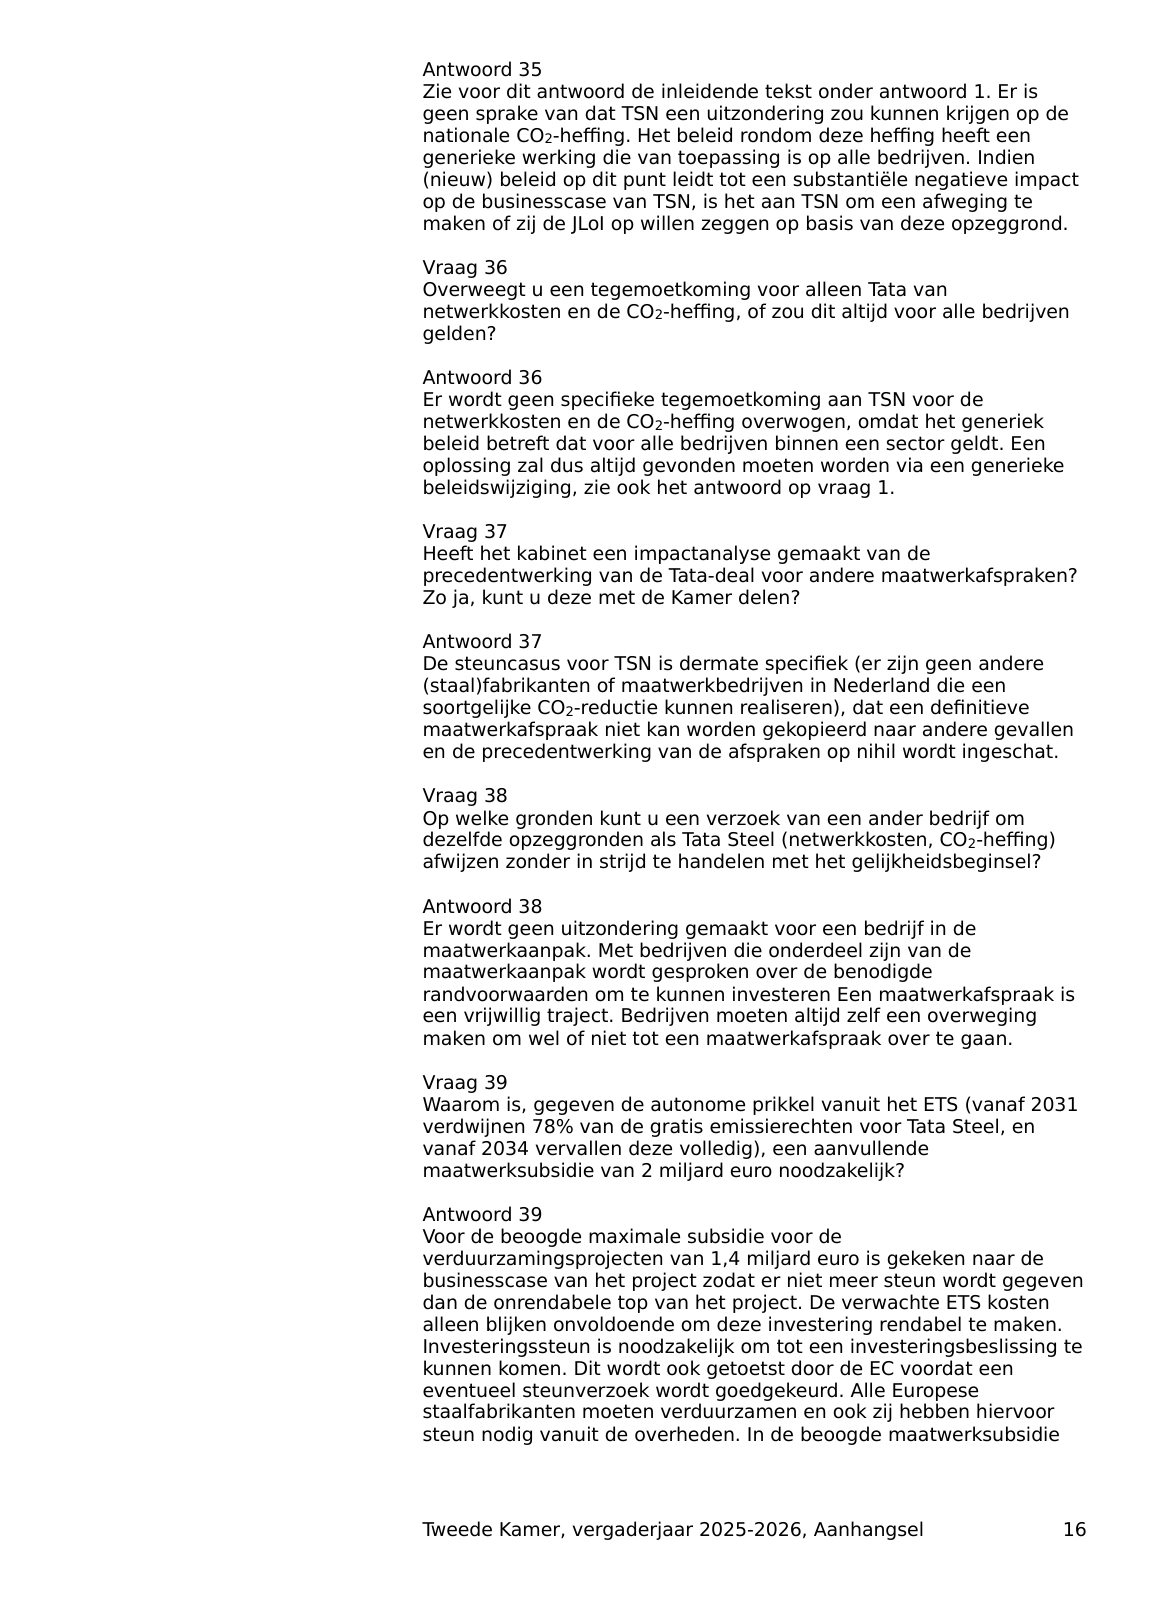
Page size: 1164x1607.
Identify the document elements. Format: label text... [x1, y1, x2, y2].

text Op welke gronden kunt u een verzoek van een ander bedrijf om dezelfde opzeggronden als Tata Steel (netwerkkosten, CO2-heffing) afwijzen zonder in strijd te handelen met het gelijkheidsbeginsel? [422, 807, 1087, 873]
text Er wordt geen uitzondering gemaakt voor een bedrijf in de maatwerkaanpak. Met bedrijven die onderdeel zijn van de maatwerkaanpak wordt gesproken over de benodigde randvoorwaarden om te kunnen investeren Een maatwerkafspraak is een vrijwillig traject. Bedrijven moeten altijd zelf een overweging maken om wel of niet tot een maatwerkafspraak over te gaan. [422, 917, 1087, 1049]
text Overweegt u een tegemoetkoming voor alleen Tata van netwerkkosten en de CO2-heffing, of zou dit altijd voor alle bedrijven gelden? [422, 279, 1087, 345]
text De steuncasus voor TSN is dermate specifiek (er zijn geen andere (staal)fabrikanten of maatwerkbedrijven in Nederland die een soortgelijke CO2-reductie kunnen realiseren), dat een definitieve maatwerkafspraak niet kan worden gekopieerd naar andere gevallen en de precedentwerking van de afspraken op nihil wordt ingeschat. [422, 653, 1087, 763]
text Antwoord 39 [422, 1204, 1087, 1226]
text Voor de beoogde maximale subsidie voor de verduurzamingsprojecten van 1,4 miljard euro is gekeken naar de businesscase van het project zodat er niet meer steun wordt gegeven dan de onrendabele top van het project. De verwachte ETS kosten alleen blijken onvoldoende om deze investering rendabel te maken. Investeringssteun is noodzakelijk om tot een investeringsbeslissing te kunnen komen. Dit wordt ook getoetst door de EC voordat een eventueel steunverzoek wordt goedgekeurd. Alle Europese staalfabrikanten moeten verduurzamen en ook zij hebben hiervoor steun nodig vanuit de overheden. In de beoogde maatwerksubsidie [422, 1226, 1087, 1445]
text Zie voor dit antwoord de inleidende tekst onder antwoord 1. Er is geen sprake van dat TSN een uitzondering zou kunnen krijgen op de nationale CO2-heffing. Het beleid rondom deze heffing heeft een generieke werking die van toepassing is op alle bedrijven. Indien (nieuw) beleid op dit punt leidt tot een substantiële negatieve impact op de businesscase van TSN, is het aan TSN om een afweging te maken of zij de JLoI op willen zeggen op basis van deze opzeggrond. [422, 81, 1087, 235]
text Vraag 36 [422, 257, 1087, 279]
text Antwoord 37 [422, 631, 1087, 653]
text Er wordt geen specifieke tegemoetkoming aan TSN voor de netwerkkosten en de CO2-heffing overwogen, omdat het generiek beleid betreft dat voor alle bedrijven binnen een sector geldt. Een oplossing zal dus altijd gevonden moeten worden via een generieke beleidswijziging, zie ook het antwoord op vraag 1. [422, 389, 1087, 499]
text Waarom is, gegeven de autonome prikkel vanuit het ETS (vanaf 2031 verdwijnen 78% van de gratis emissierechten voor Tata Steel, en vanaf 2034 vervallen deze volledig), een aanvullende maatwerksubsidie van 2 miljard euro noodzakelijk? [422, 1093, 1087, 1181]
text Vraag 38 [422, 785, 1087, 807]
text Vraag 37 [422, 521, 1087, 543]
text Antwoord 36 [422, 367, 1087, 389]
text Heeft het kabinet een impactanalyse gemaakt van de precedentwerking van de Tata-deal voor andere maatwerkafspraken? Zo ja, kunt u deze met de Kamer delen? [422, 543, 1087, 609]
text Antwoord 38 [422, 896, 1087, 917]
text Antwoord 35 [422, 59, 1087, 81]
text Vraag 39 [422, 1072, 1087, 1093]
